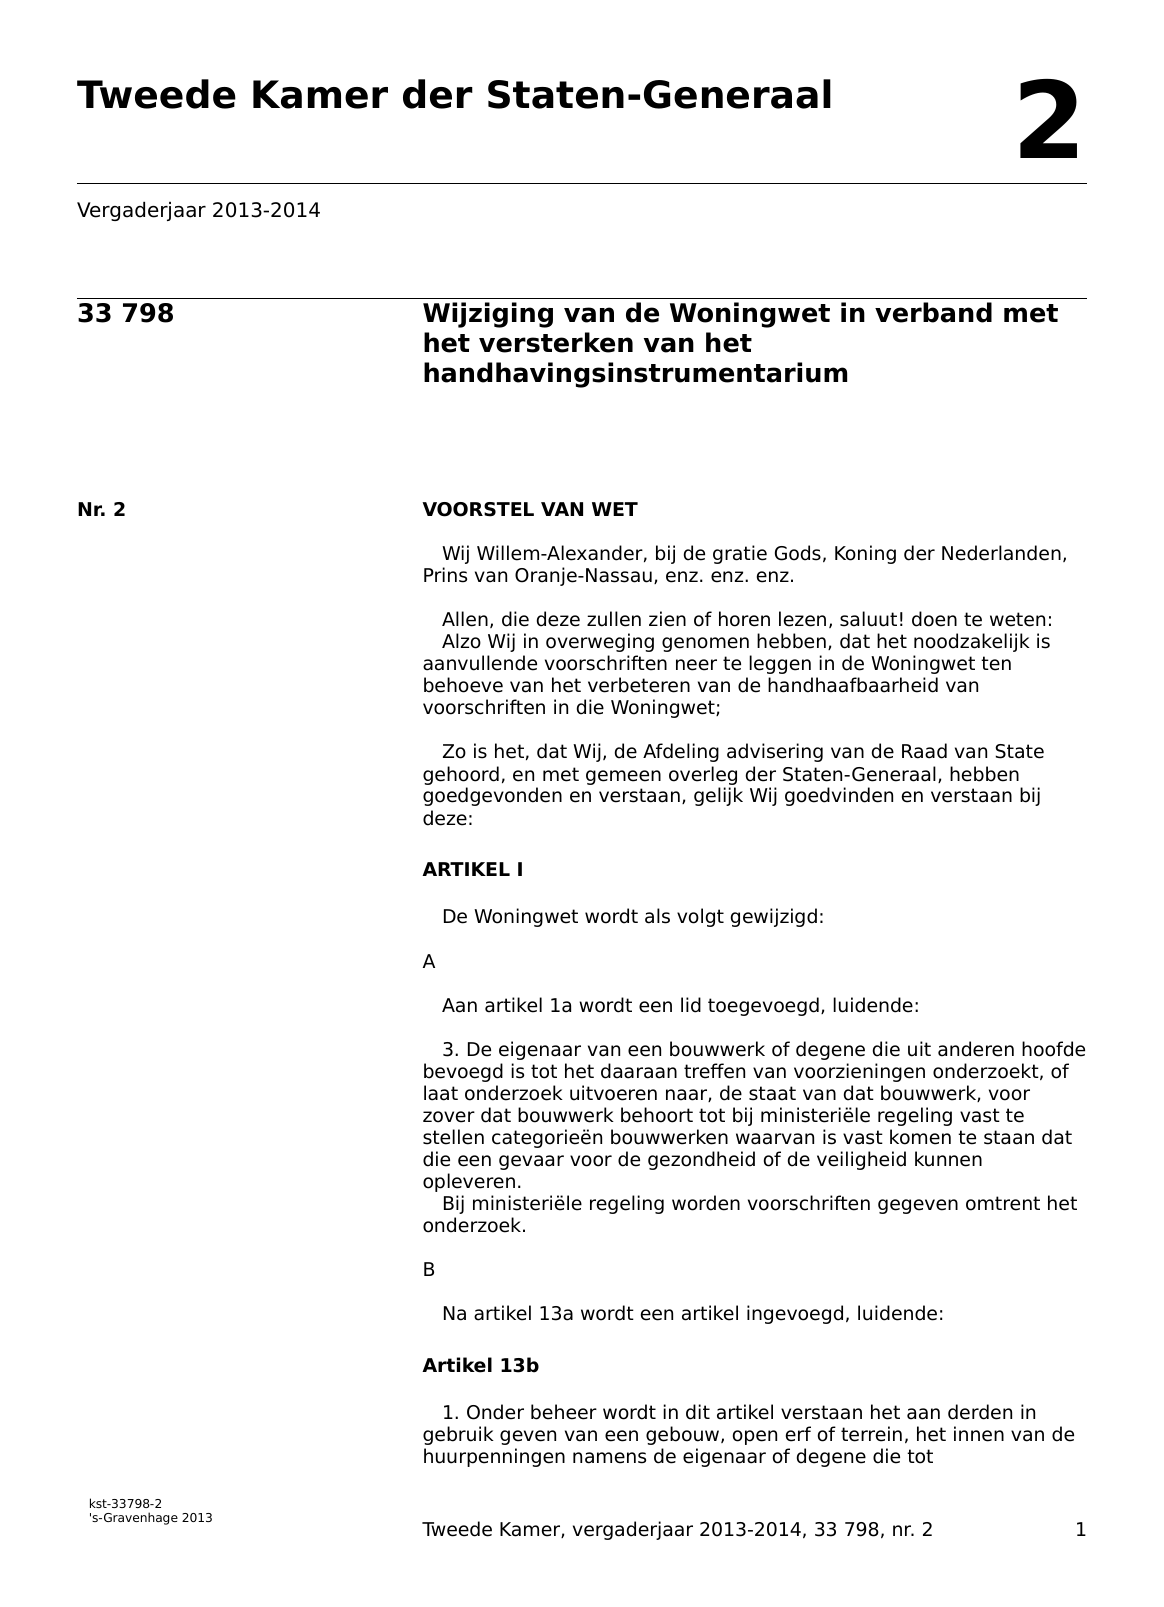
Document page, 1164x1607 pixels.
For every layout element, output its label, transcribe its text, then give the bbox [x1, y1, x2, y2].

text Wij Willem-Alexander, bij de gratie Gods, Koning der Nederlanden, Prins van Oranje-Nassau, enz. enz. enz. [422, 543, 1087, 587]
text 3. De eigenaar van een bouwwerk of degene die uit anderen hoofde bevoegd is tot het daaraan treffen van voorzieningen onderzoekt, of laat onderzoek uitvoeren naar, de staat van dat bouwwerk, voor zover dat bouwwerk behoort tot bij ministeriële regeling vast te stellen categorieën bouwwerken waarvan is vast komen te staan dat die een gevaar voor de gezondheid of de veiligheid kunnen opleveren. [422, 1039, 1087, 1193]
subtitle 33 798 Wijziging van de Woningwet in verband met het versterken van het handhavingsinstrumentarium [77, 299, 1087, 388]
text Na artikel 13a wordt een artikel ingevoegd, luidende: [422, 1303, 1087, 1325]
table_cell Vergaderjaar 2013-2014 [77, 184, 1087, 298]
subtitle ARTIKEL I [422, 859, 1087, 881]
text 's-Gravenhage 2013 [88, 1511, 323, 1525]
text De Woningwet wordt als volgt gewijzigd: [422, 906, 1087, 928]
text Alzo Wij in overweging genomen hebben, dat het noodzakelijk is aanvullende voorschriften neer te leggen in de Woningwet ten behoeve van het verbeteren van de handhaafbaarheid van voorschriften in die Woningwet; [422, 631, 1087, 719]
text kst-33798-2 [88, 1497, 323, 1511]
subtitle Artikel 13b [422, 1355, 1087, 1377]
text 1. Onder beheer wordt in dit artikel verstaan het aan derden in gebruik geven van een gebouw, open erf of terrein, het innen van de huurpenningen namens de eigenaar of degene die tot [422, 1402, 1087, 1468]
text Zo is het, dat Wij, de Afdeling advisering van de Raad van State gehoord, en met gemeen overleg der Staten-Generaal, hebben goedgevonden en verstaan, gelijk Wij goedvinden en verstaan bij deze: [422, 741, 1087, 829]
text B [422, 1259, 1087, 1281]
table_header 2 [886, 59, 1087, 183]
text Aan artikel 1a wordt een lid toegevoegd, luidende: [422, 995, 1087, 1017]
text Bij ministeriële regeling worden voorschriften gegeven omtrent het onderzoek. [422, 1193, 1087, 1237]
text A [422, 951, 1087, 972]
table_header Tweede Kamer der Staten-Generaal [77, 59, 886, 183]
text Allen, die deze zullen zien of horen lezen, saluut! doen te weten: [422, 609, 1087, 631]
subtitle Nr. 2 VOORSTEL VAN WET [77, 499, 1087, 521]
